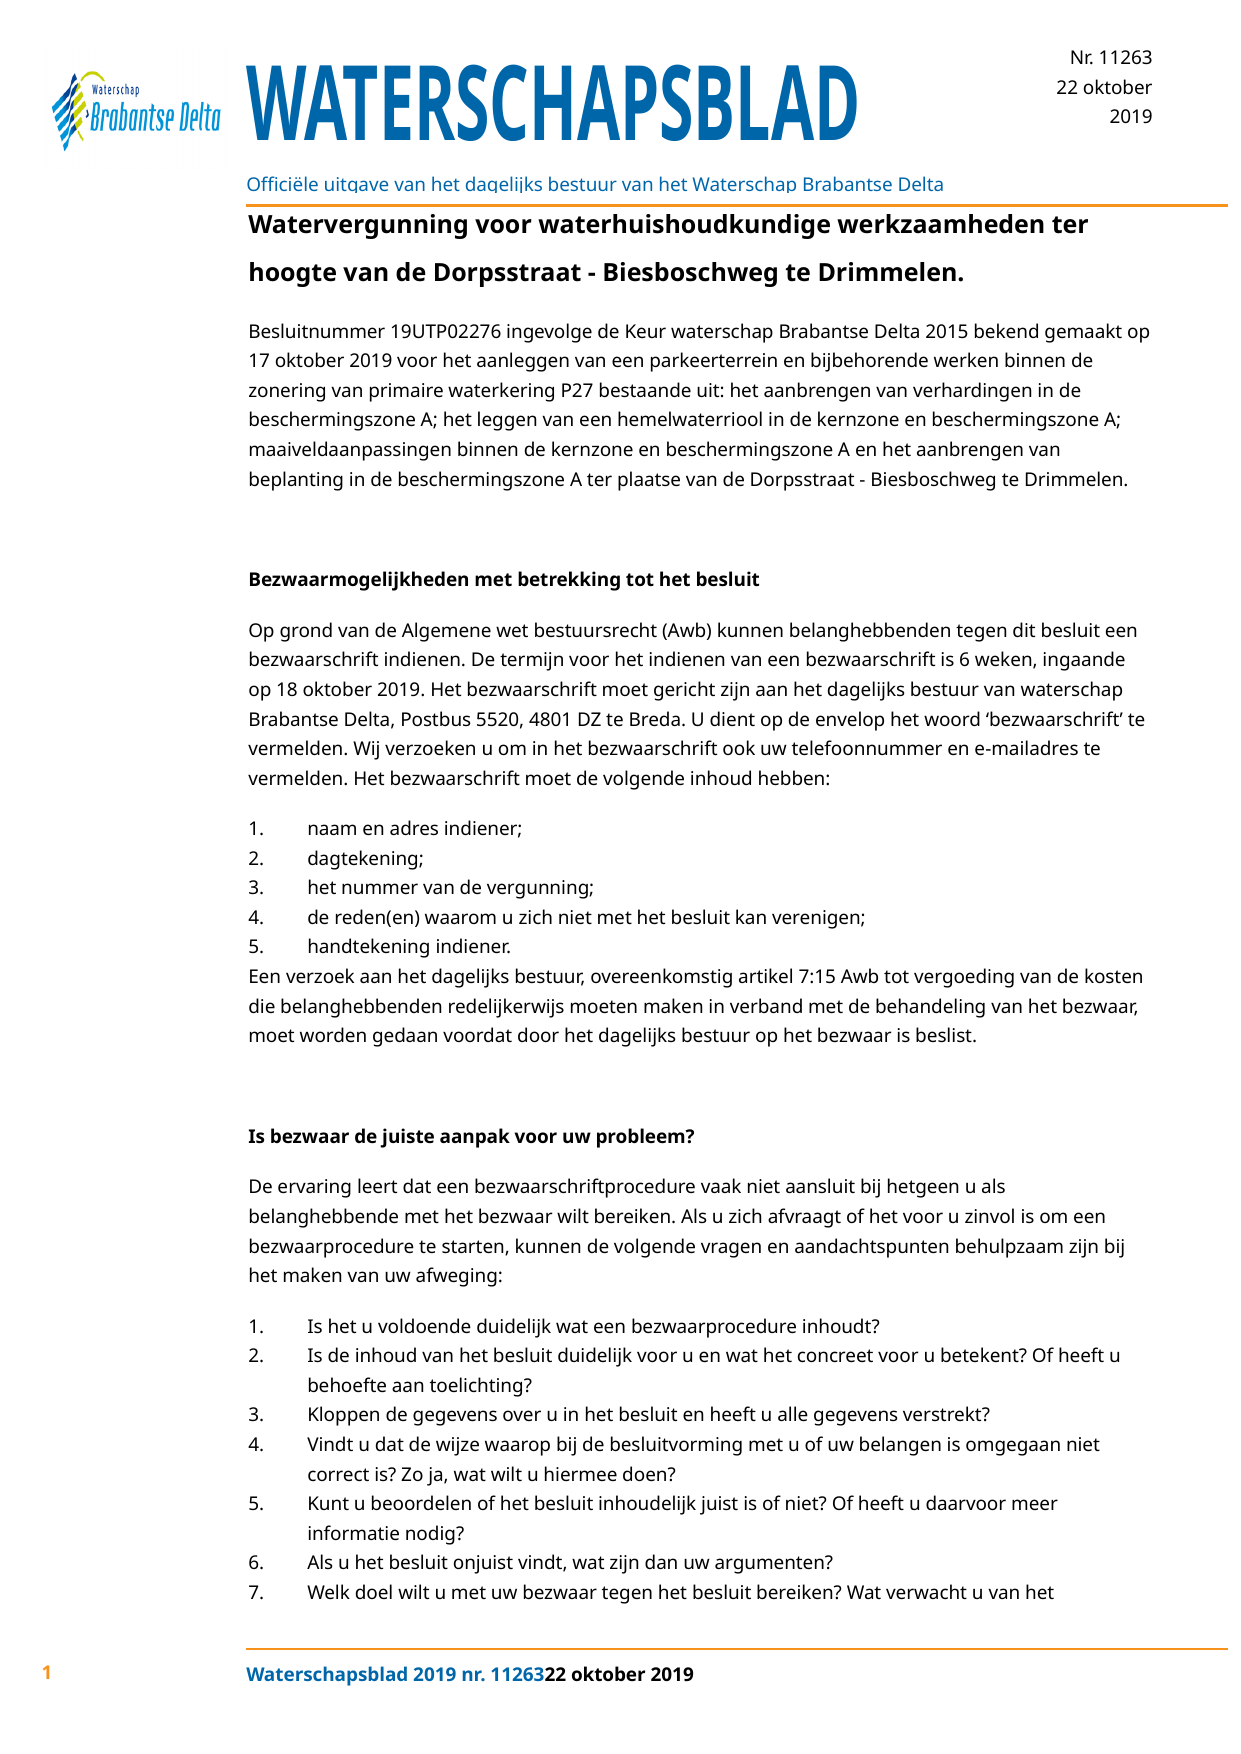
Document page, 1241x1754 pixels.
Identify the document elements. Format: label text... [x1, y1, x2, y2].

list Kloppen de gegevens over u in het besluit en heeft u alle gegevens verstrekt? [248, 1402, 1152, 1427]
list naam en adres indiener; [248, 815, 1152, 841]
list Kunt u beoordelen of het besluit inhoudelijk juist is of niet? Of heeft u daarvoor meer informatie nodig? [248, 1490, 1152, 1546]
text De ervaring leert dat een bezwaarschriftprocedure vaak niet aansluit bij hetgeen u als belanghebbende met het bezwaar wilt bereiken. Als u zich afvraagt of het voor u zinvol is om een bezwaarprocedure te starten, kunnen de volgende vragen en aandachtspunten behulpzaam zijn bij het maken van uw afweging: [248, 1174, 1152, 1288]
text Is bezwaar de juiste aanpak voor uw probleem? [248, 1123, 1152, 1149]
list Als u het besluit onjuist vindt, wat zijn dan uw argumenten? [248, 1549, 1152, 1575]
text Op grond van de Algemene wet bestuursrecht (Awb) kunnen belanghebbenden tegen dit besluit een bezwaarschrift indienen. De termijn voor het indienen van een bezwaarschrift is 6 weken, ingaande op 18 oktober 2019. Het bezwaarschrift moet gericht zijn aan het dagelijks bestuur van waterschap Brabantse Delta, Postbus 5520, 4801 DZ te Breda. U dient op de envelop het woord ‘bezwaarschrift’ te vermelden. Wij verzoeken u om in het bezwaarschrift ook uw telefoonnummer en e‑mailadres te vermelden. Het bezwaarschrift moet de volgende inhoud hebben: [248, 617, 1152, 791]
list handtekening indiener. [248, 934, 1152, 959]
list Is het u voldoende duidelijk wat een bezwaarprocedure inhoudt? [248, 1313, 1152, 1339]
list het nummer van de vergunning; [248, 874, 1152, 900]
list dagtekening; [248, 845, 1152, 871]
text Besluitnummer 19UTP02276 ingevolge de Keur waterschap Brabantse Delta 2015 bekend gemaakt op 17 oktober 2019 voor het aanleggen van een parkeerterrein en bijbehorende werken binnen de zonering van primaire waterkering P27 bestaande uit: het aanbrengen van verhardingen in de beschermingszone A; het leggen van een hemelwaterriool in de kernzone en beschermingszone A; maaiveldaanpassingen binnen de kernzone en beschermingszone A en het aanbrengen van beplanting in de beschermingszone A ter plaatse van de Dorpsstraat - Biesboschweg te Drimmelen. [248, 318, 1152, 492]
text Een verzoek aan het dagelijks bestuur, overeenkomstig artikel 7:15 Awb tot vergoeding van de kosten die belanghebbenden redelijkerwijs moeten maken in verband met de behandeling van het bezwaar, moet worden gedaan voordat door het dagelijks bestuur op het bezwaar is beslist. [248, 963, 1152, 1048]
list de reden(en) waarom u zich niet met het besluit kan verenigen; [248, 904, 1152, 930]
list Vindt u dat de wijze waarop bij de besluitvorming met u of uw belangen is omgegaan niet correct is? Zo ja, wat wilt u hiermee doen? [248, 1431, 1152, 1487]
list Is de inhoud van het besluit duidelijk voor u en wat het concreet voor u betekent? Of heeft u behoefte aan toelichting? [248, 1342, 1152, 1398]
picture [41, 47, 231, 172]
list Welk doel wilt u met uw bezwaar tegen het besluit bereiken? Wat verwacht u van het [248, 1579, 1152, 1605]
text Watervergunning voor waterhuishoudkundige werkzaamheden ter hoogte van de Dorpsstraat - Biesboschweg te Drimmelen. [248, 207, 1152, 288]
text Bezwaarmogelijkheden met betrekking tot het besluit [248, 567, 1152, 592]
